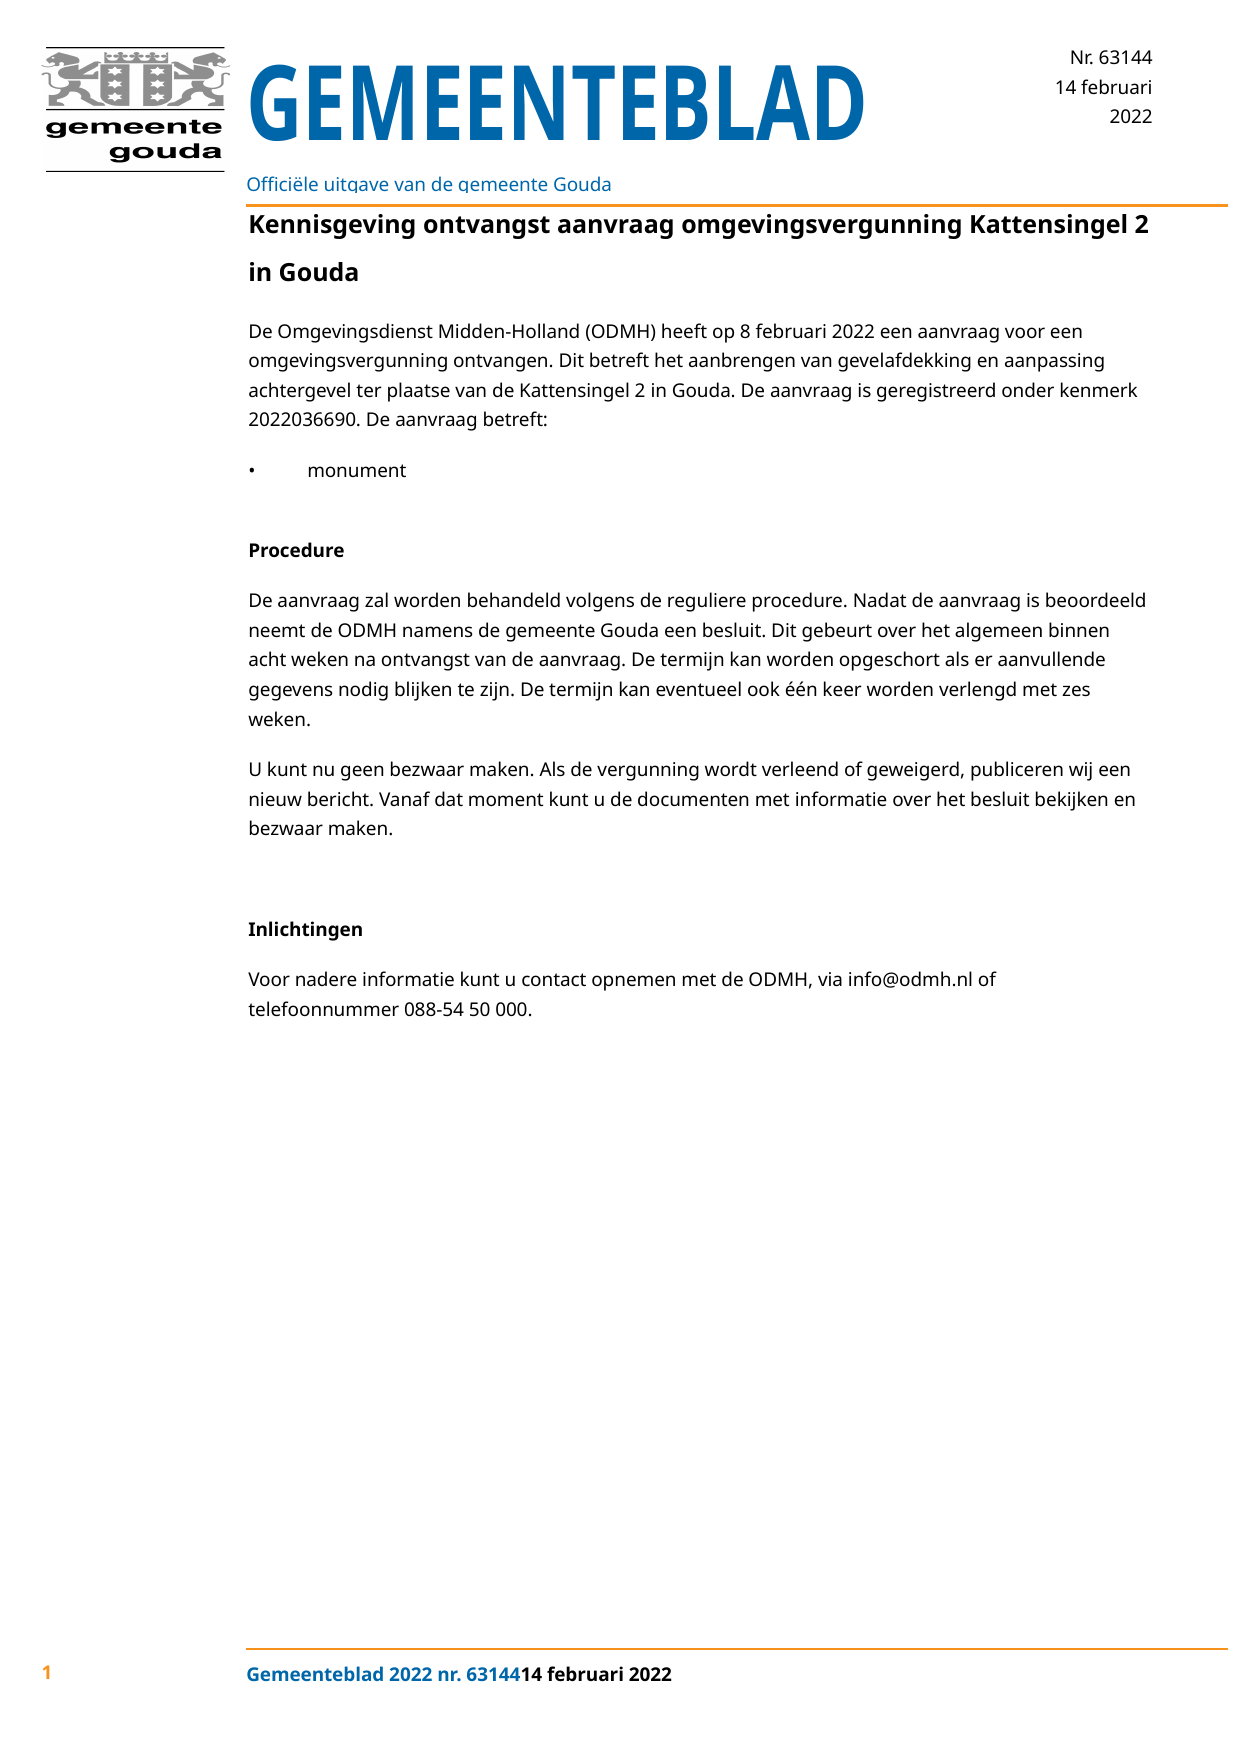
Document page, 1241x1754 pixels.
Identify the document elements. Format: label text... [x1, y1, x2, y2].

text De aanvraag zal worden behandeld volgens de reguliere procedure. Nadat de aanvraag is beoordeeld neemt de ODMH namens de gemeente Gouda een besluit. Dit gebeurt over het algemeen binnen acht weken na ontvangst van de aanvraag. De termijn kan worden opgeschort als er aanvullende gegevens nodig blijken te zijn. De termijn kan eventueel ook één keer worden verlengd met zes weken. [248, 587, 1152, 732]
text Voor nadere informatie kunt u contact opnemen met de ODMH, via info@odmh.nl of telefoonnummer 088-54 50 000. [248, 967, 1152, 1022]
text Kennisgeving ontvangst aanvraag omgevingsvergunning Kattensingel 2 in Gouda [248, 207, 1152, 288]
text U kunt nu geen bezwaar maken. Als de vergunning wordt verleend of geweigerd, publiceren wij een nieuw bericht. Vanaf dat moment kunt u de documenten met informatie over het besluit bekijken en bezwaar maken. [248, 756, 1152, 841]
list monument [248, 457, 1152, 483]
text Procedure [248, 537, 1152, 563]
text Inlichtingen [248, 916, 1152, 942]
picture [41, 47, 231, 172]
text De Omgevingsdienst Midden-Holland (ODMH) heeft op 8 februari 2022 een aanvraag voor een omgevingsvergunning ontvangen. Dit betreft het aanbrengen van gevelafdekking en aanpassing achtergevel ter plaatse van de Kattensingel 2 in Gouda. De aanvraag is geregistreerd onder kenmerk 2022036690. De aanvraag betreft: [248, 318, 1152, 432]
